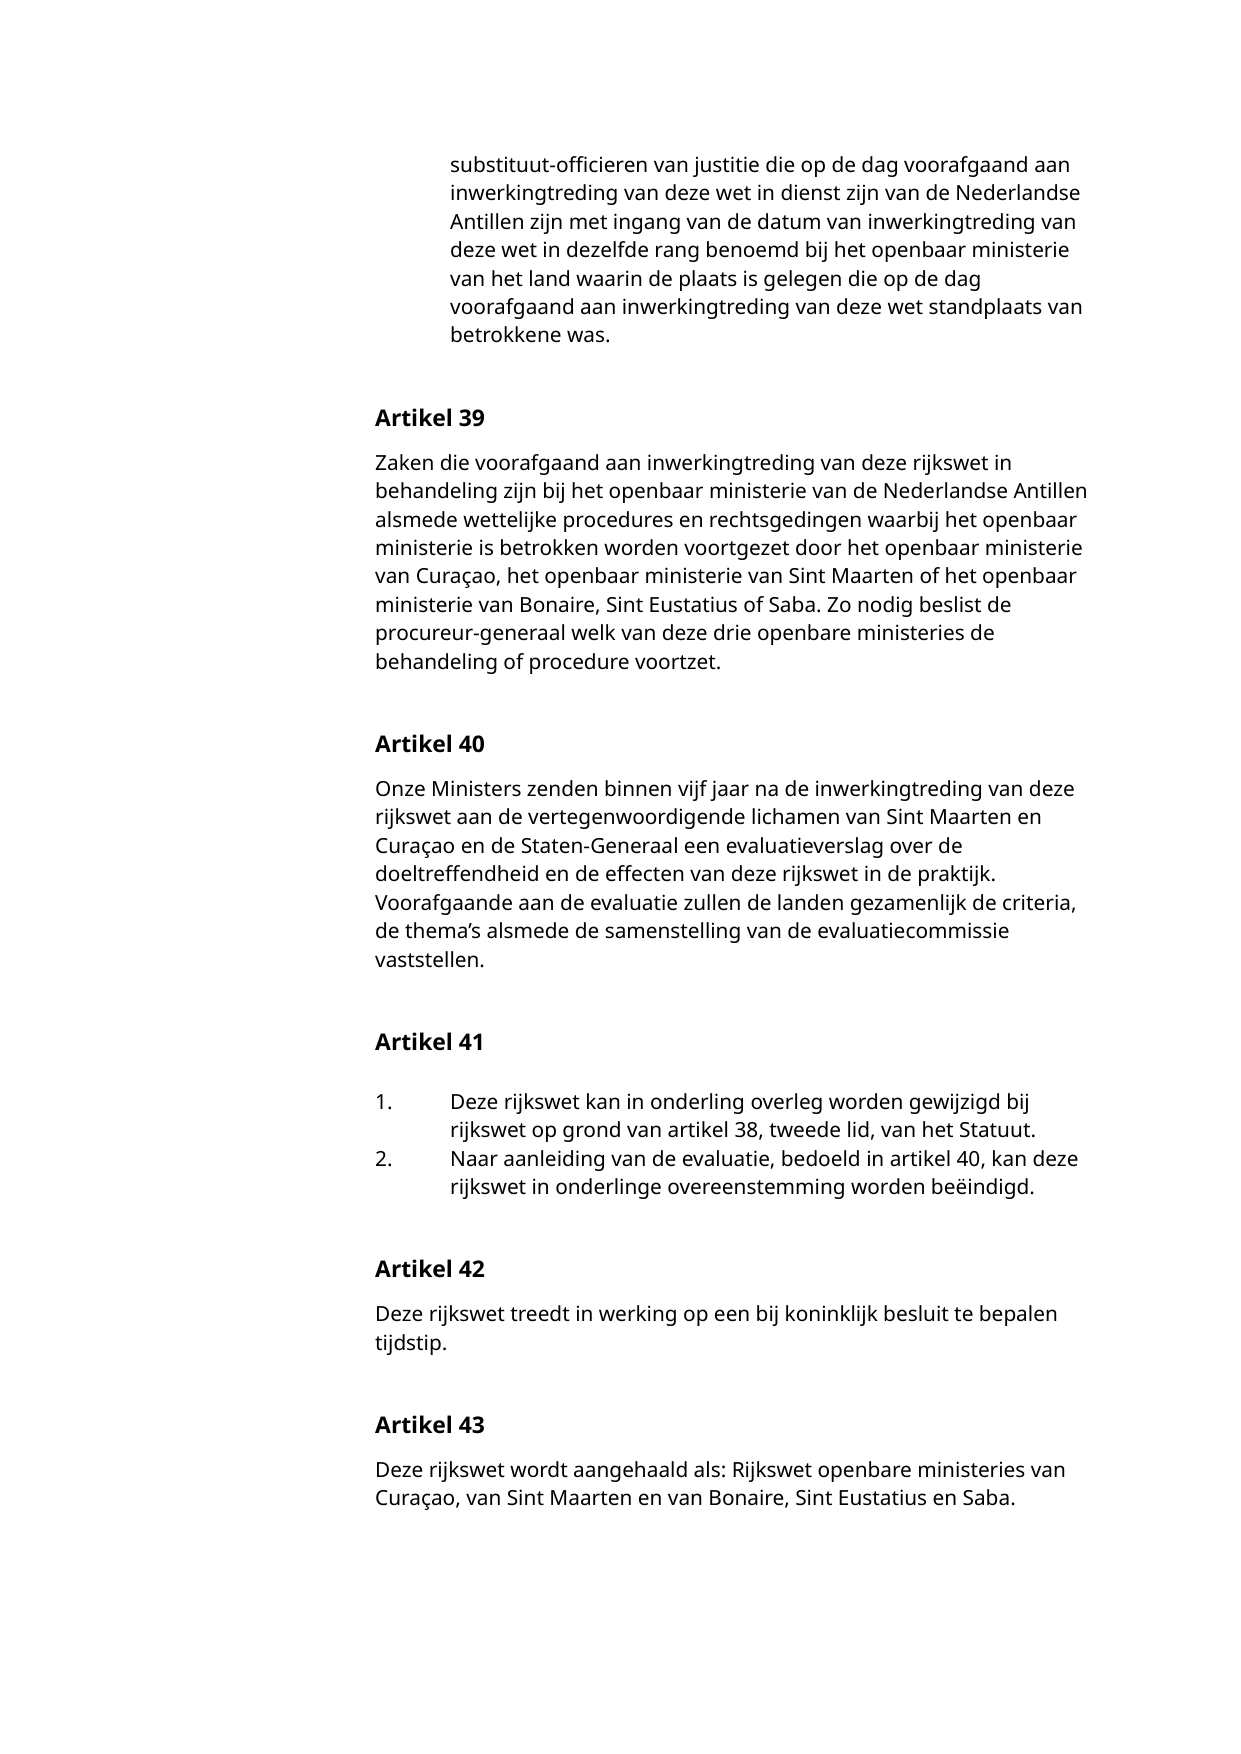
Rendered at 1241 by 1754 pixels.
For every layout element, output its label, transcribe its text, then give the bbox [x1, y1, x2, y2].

list substituut-officieren van justitie die op de dag voorafgaand aan inwerkingtreding van deze wet in dienst zijn van de Nederlandse Antillen zijn met ingang van de datum van inwerkingtreding van deze wet in dezelfde rang benoemd bij het openbaar ministerie van het land waarin de plaats is gelegen die op de dag voorafgaand aan inwerkingtreding van deze wet standplaats van betrokkene was. [375, 150, 1090, 349]
subtitle Artikel 40 [375, 728, 1090, 759]
text Onze Ministers zenden binnen vijf jaar na de inwerkingtreding van deze rijkswet aan de vertegenwoordigende lichamen van Sint Maarten en Curaçao en de Staten-Generaal een evaluatieverslag over de doeltreffendheid en de effecten van deze rijkswet in de praktijk. Voorafgaande aan de evaluatie zullen de landen gezamenlijk de criteria, de thema’s alsmede de samenstelling van de evaluatiecommissie vaststellen. [375, 774, 1090, 973]
subtitle Artikel 39 [375, 402, 1090, 433]
subtitle Artikel 43 [375, 1409, 1090, 1440]
text Zaken die voorafgaand aan inwerkingtreding van deze rijkswet in behandeling zijn bij het openbaar ministerie van de Nederlandse Antillen alsmede wettelijke procedures en rechtsgedingen waarbij het openbaar ministerie is betrokken worden voortgezet door het openbaar ministerie van Curaçao, het openbaar ministerie van Sint Maarten of het openbaar ministerie van Bonaire, Sint Eustatius of Saba. Zo nodig beslist de procureur-generaal welk van deze drie openbare ministeries de behandeling of procedure voortzet. [375, 448, 1090, 675]
subtitle Artikel 42 [375, 1253, 1090, 1284]
text Deze rijkswet wordt aangehaald als: Rijkswet openbare ministeries van Curaçao, van Sint Maarten en van Bonaire, Sint Eustatius en Saba. [375, 1455, 1090, 1512]
subtitle Artikel 41 [375, 1026, 1090, 1057]
list Naar aanleiding van de evaluatie, bedoeld in artikel 40, kan deze rijkswet in onderlinge overeenstemming worden beëindigd. [375, 1144, 1090, 1201]
list Deze rijkswet kan in onderling overleg worden gewijzigd bij rijkswet op grond van artikel 38, tweede lid, van het Statuut. [375, 1087, 1090, 1144]
text Deze rijkswet treedt in werking op een bij koninklijk besluit te bepalen tijdstip. [375, 1299, 1090, 1356]
